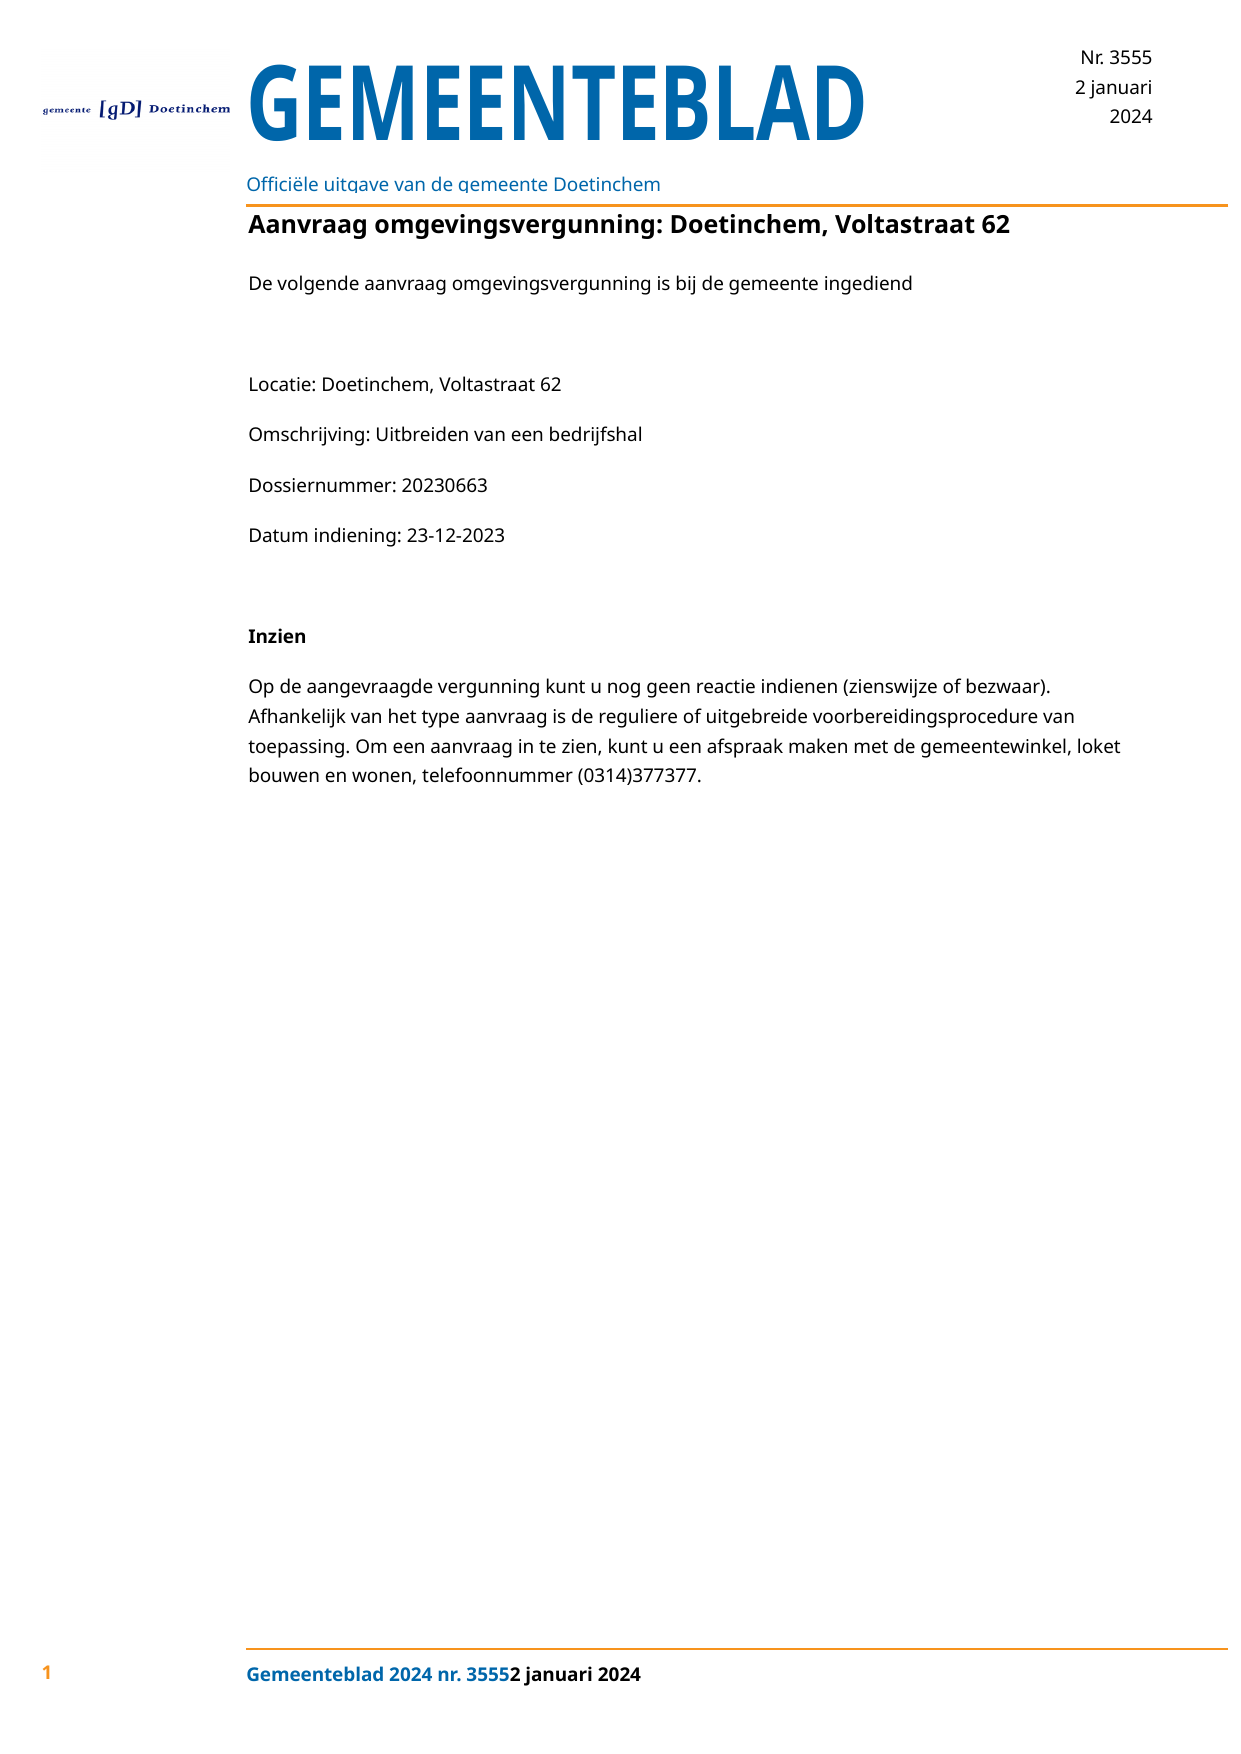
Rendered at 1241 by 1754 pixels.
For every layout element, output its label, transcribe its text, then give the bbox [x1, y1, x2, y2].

text Inzien [248, 623, 1152, 649]
picture [41, 47, 231, 172]
text Omschrijving: Uitbreiden van een bedrijfshal [248, 422, 1152, 447]
text Op de aangevraagde vergunning kunt u nog geen reactie indienen (zienswijze of bezwaar). Afhankelijk van het type aanvraag is de reguliere of uitgebreide voorbereidingsprocedure van toepassing. Om een aanvraag in te zien, kunt u een afspraak maken met de gemeentewinkel, loket bouwen en wonen, telefoonnummer (0314)377377. [248, 674, 1152, 788]
text De volgende aanvraag omgevingsvergunning is bij de gemeente ingediend [248, 270, 1152, 296]
text Locatie: Doetinchem, Voltastraat 62 [248, 371, 1152, 397]
text Dossiernummer: 20230663 [248, 472, 1152, 498]
text Datum indiening: 23-12-2023 [248, 522, 1152, 548]
text Aanvraag omgevingsvergunning: Doetinchem, Voltastraat 62 [248, 207, 1152, 241]
